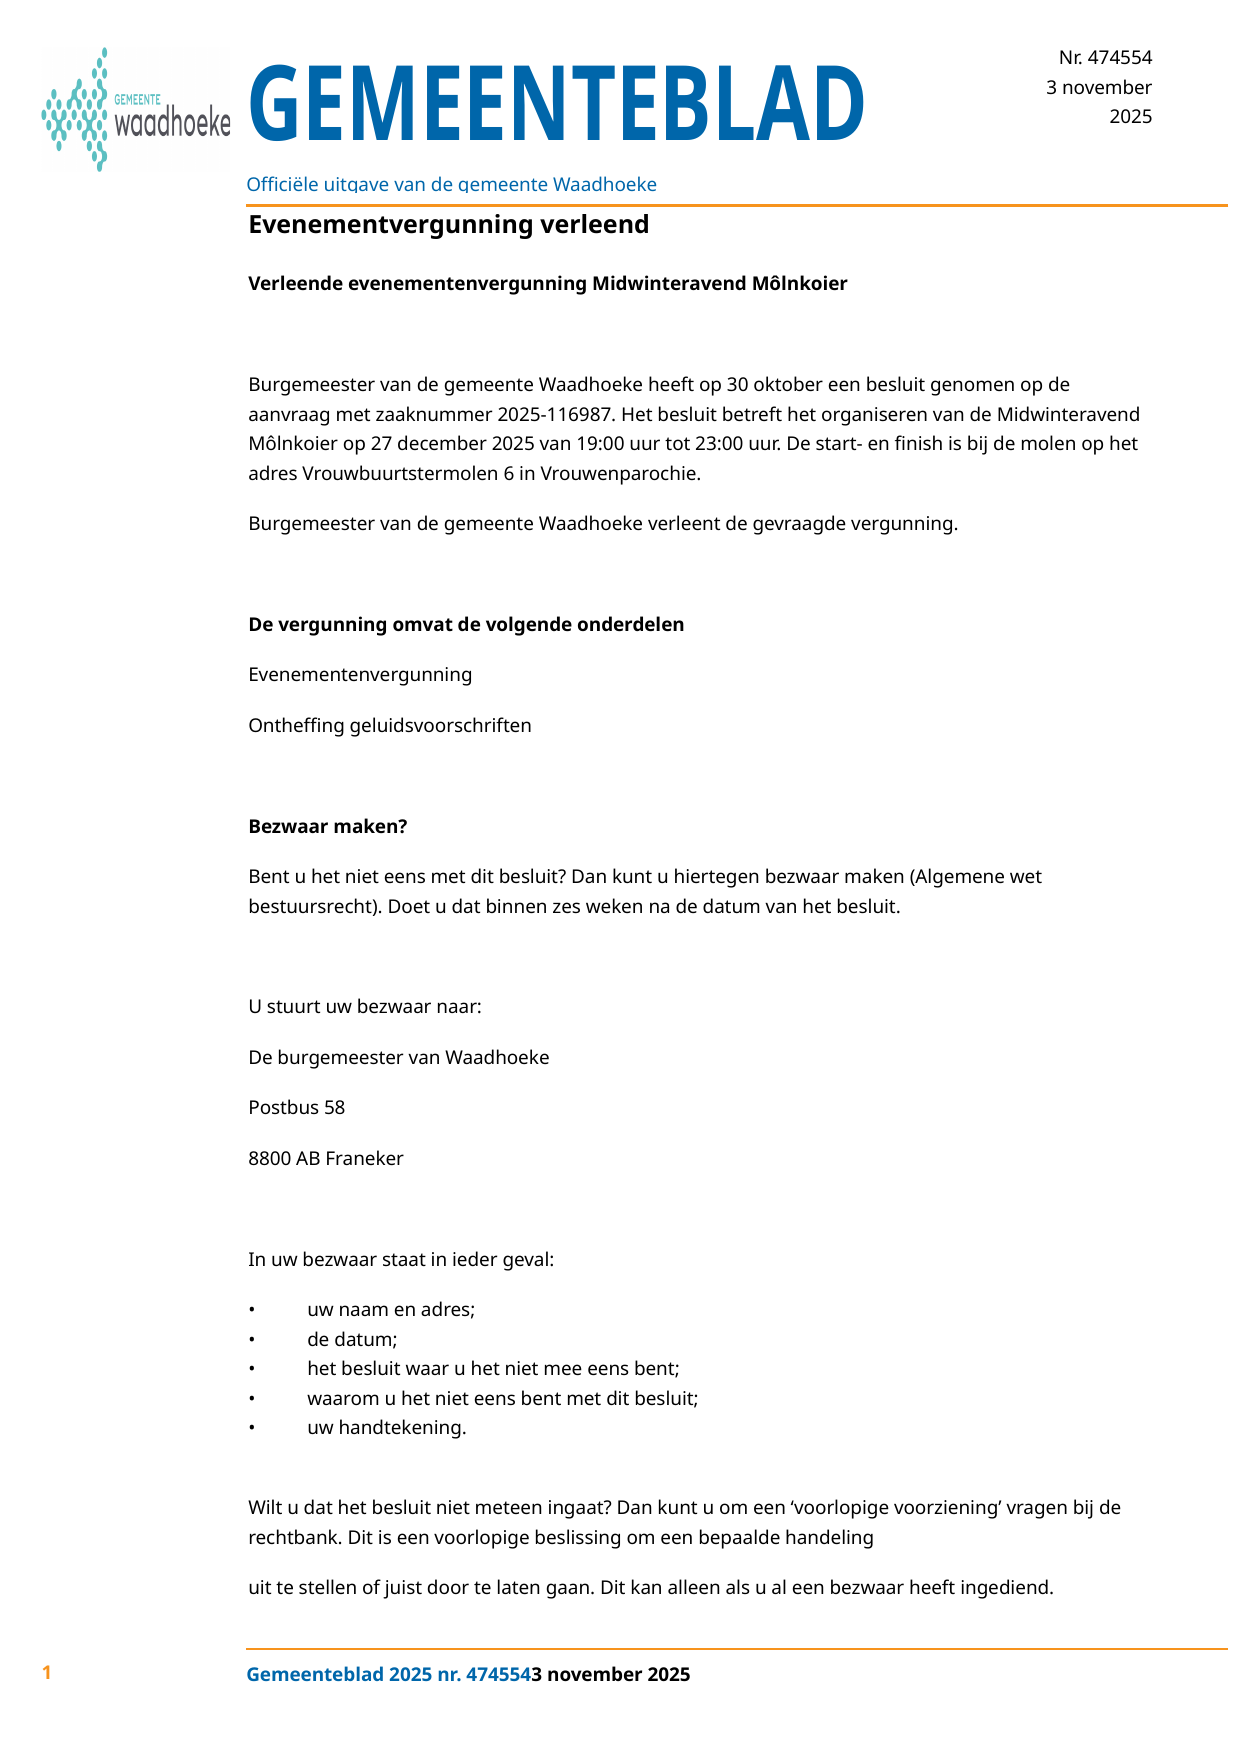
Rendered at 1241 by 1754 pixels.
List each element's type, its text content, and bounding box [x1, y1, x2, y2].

text 8800 AB Franeker [248, 1145, 1152, 1171]
text Verleende evenementenvergunning Midwinteravend Môlnkoier [248, 270, 1152, 296]
text Burgemeester van de gemeente Waadhoeke heeft op 30 oktober een besluit genomen op de aanvraag met zaaknummer 2025-116987. Het besluit betreft het organiseren van de Midwinteravend Môlnkoier op 27 december 2025 van 19:00 uur tot 23:00 uur. De start- en finish is bij de molen op het adres Vrouwbuurtstermolen 6 in Vrouwenparochie. [248, 371, 1152, 486]
list uw naam en adres; [248, 1296, 1152, 1322]
text Evenementenvergunning [248, 662, 1152, 687]
text Burgemeester van de gemeente Waadhoeke verleent de gevraagde vergunning. [248, 510, 1152, 536]
text In uw bezwaar staat in ieder geval: [248, 1246, 1152, 1271]
text Ontheffing geluidsvoorschriften [248, 712, 1152, 738]
text Evenementvergunning verleend [248, 207, 1152, 241]
list het besluit waar u het niet mee eens bent; [248, 1355, 1152, 1381]
text uit te stellen of juist door te laten gaan. Dit kan alleen als u al een bezwaar heeft ingediend. [248, 1574, 1152, 1600]
text Wilt u dat het besluit niet meteen ingaat? Dan kunt u om een ‘voorlopige voorziening’ vragen bij de rechtbank. Dit is een voorlopige beslissing om een bepaalde handeling [248, 1494, 1152, 1550]
text Postbus 58 [248, 1094, 1152, 1120]
list de datum; [248, 1326, 1152, 1351]
text U stuurt uw bezwaar naar: [248, 994, 1152, 1019]
text De burgemeester van Waadhoeke [248, 1044, 1152, 1070]
text De vergunning omvat de volgende onderdelen [248, 611, 1152, 637]
picture [41, 47, 231, 172]
text Bent u het niet eens met dit besluit? Dan kunt u hiertegen bezwaar maken (Algemene wet bestuursrecht). Doet u dat binnen zes weken na de datum van het besluit. [248, 863, 1152, 918]
text Bezwaar maken? [248, 813, 1152, 838]
list uw handtekening. [248, 1414, 1152, 1440]
list waarom u het niet eens bent met dit besluit; [248, 1385, 1152, 1411]
